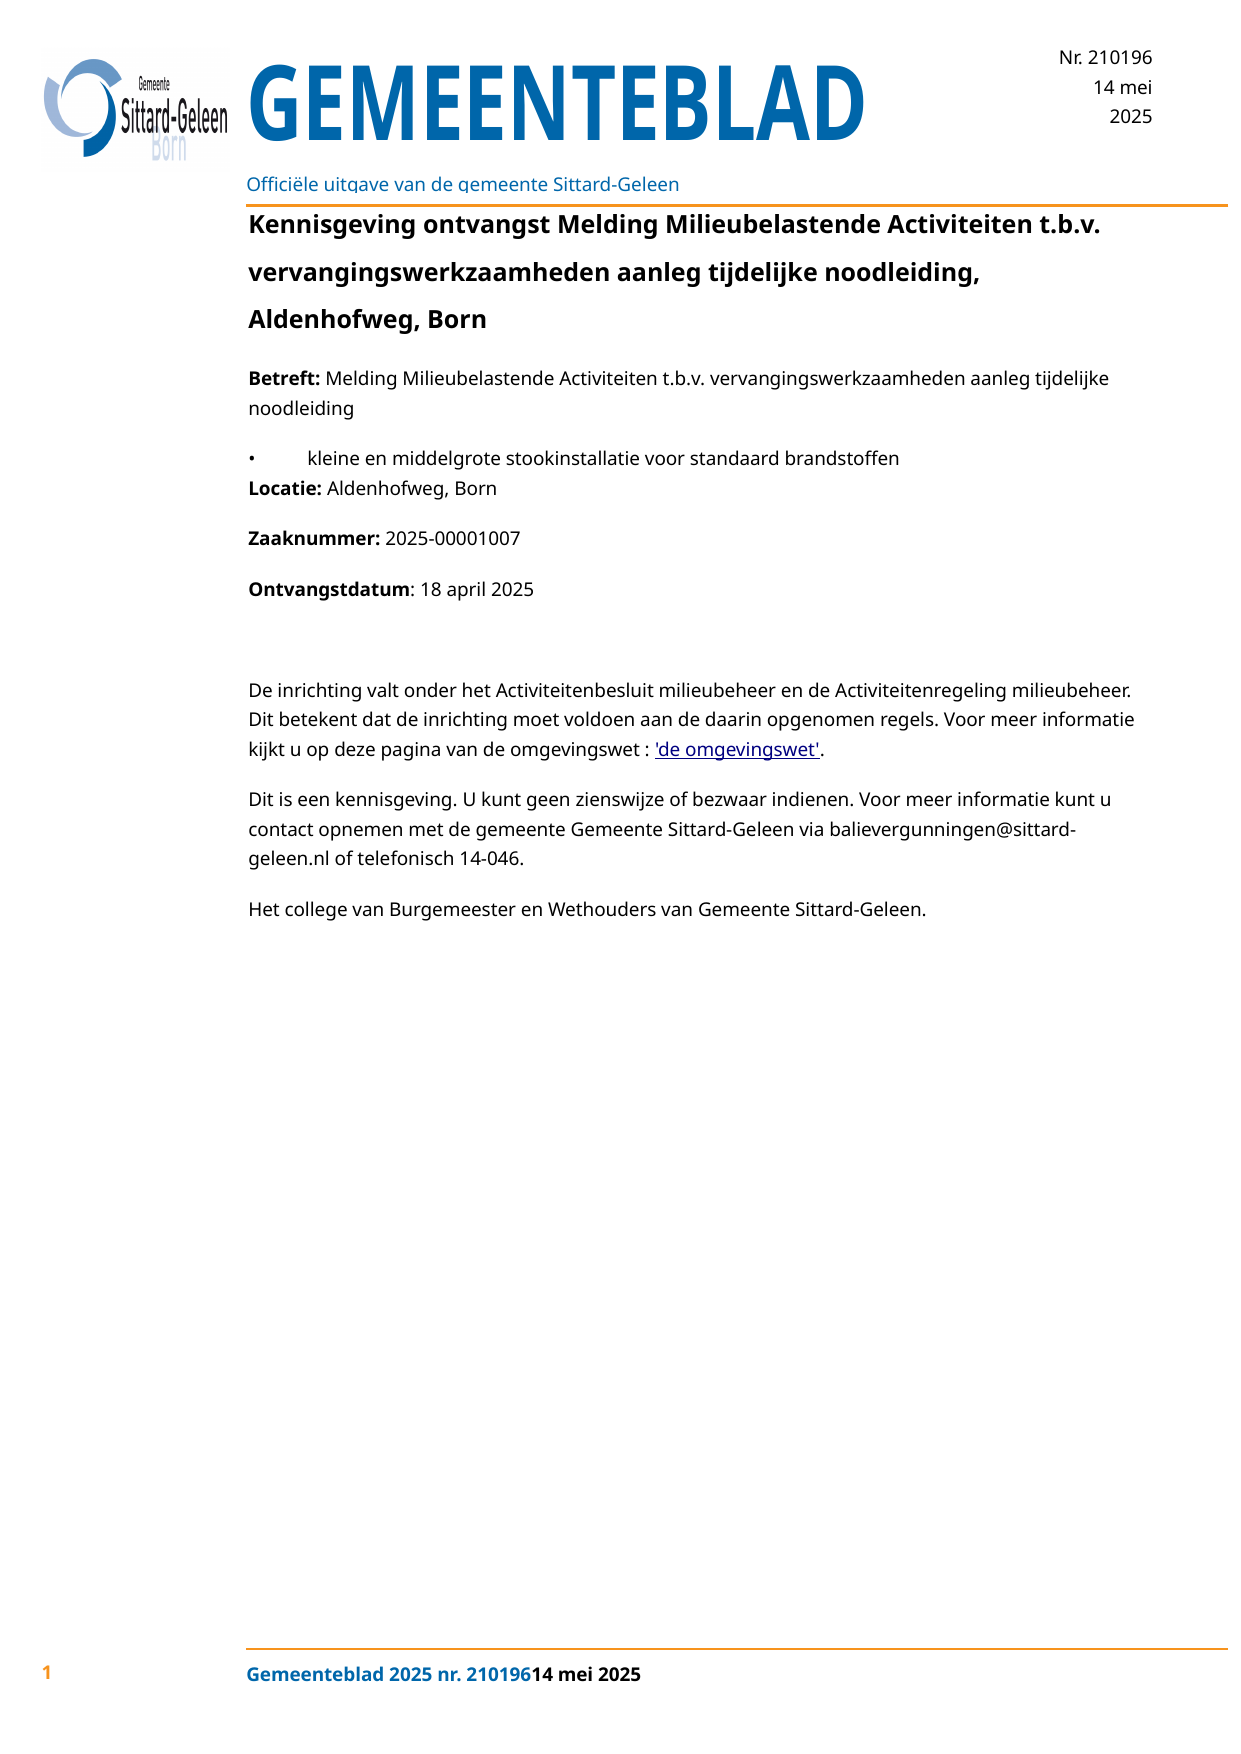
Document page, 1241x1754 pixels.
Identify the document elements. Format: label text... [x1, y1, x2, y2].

picture [41, 47, 231, 172]
text Ontvangstdatum: 18 april 2025 [248, 576, 1152, 602]
list kleine en middelgrote stookinstallatie voor standaard brandstoffen [248, 446, 1152, 471]
text Kennisgeving ontvangst Melding Milieubelastende Activiteiten t.b.v. vervangingswerkzaamheden aanleg tijdelijke noodleiding, Aldenhofweg, Born [248, 207, 1152, 336]
text Dit is een kennisgeving. U kunt geen zienswijze of bezwaar indienen. Voor meer informatie kunt u contact opnemen met de gemeente Gemeente Sittard-Geleen via balievergunningen@sittard-geleen.nl of telefonisch 14-046. [248, 786, 1152, 871]
text De inrichting valt onder het Activiteitenbesluit milieubeheer en de Activiteitenregeling milieubeheer. Dit betekent dat de inrichting moet voldoen aan de daarin opgenomen regels. Voor meer informatie kijkt u op deze pagina van de omgevingswet : 'de omgevingswet'. [248, 677, 1152, 762]
text Betreft: Melding Milieubelastende Activiteiten t.b.v. vervangingswerkzaamheden aanleg tijdelijke noodleiding [248, 366, 1152, 421]
text Locatie: Aldenhofweg, Born [248, 475, 1152, 501]
text Zaaknummer: 2025-00001007 [248, 526, 1152, 551]
text Het college van Burgemeester en Wethouders van Gemeente Sittard-Geleen. [248, 896, 1152, 922]
